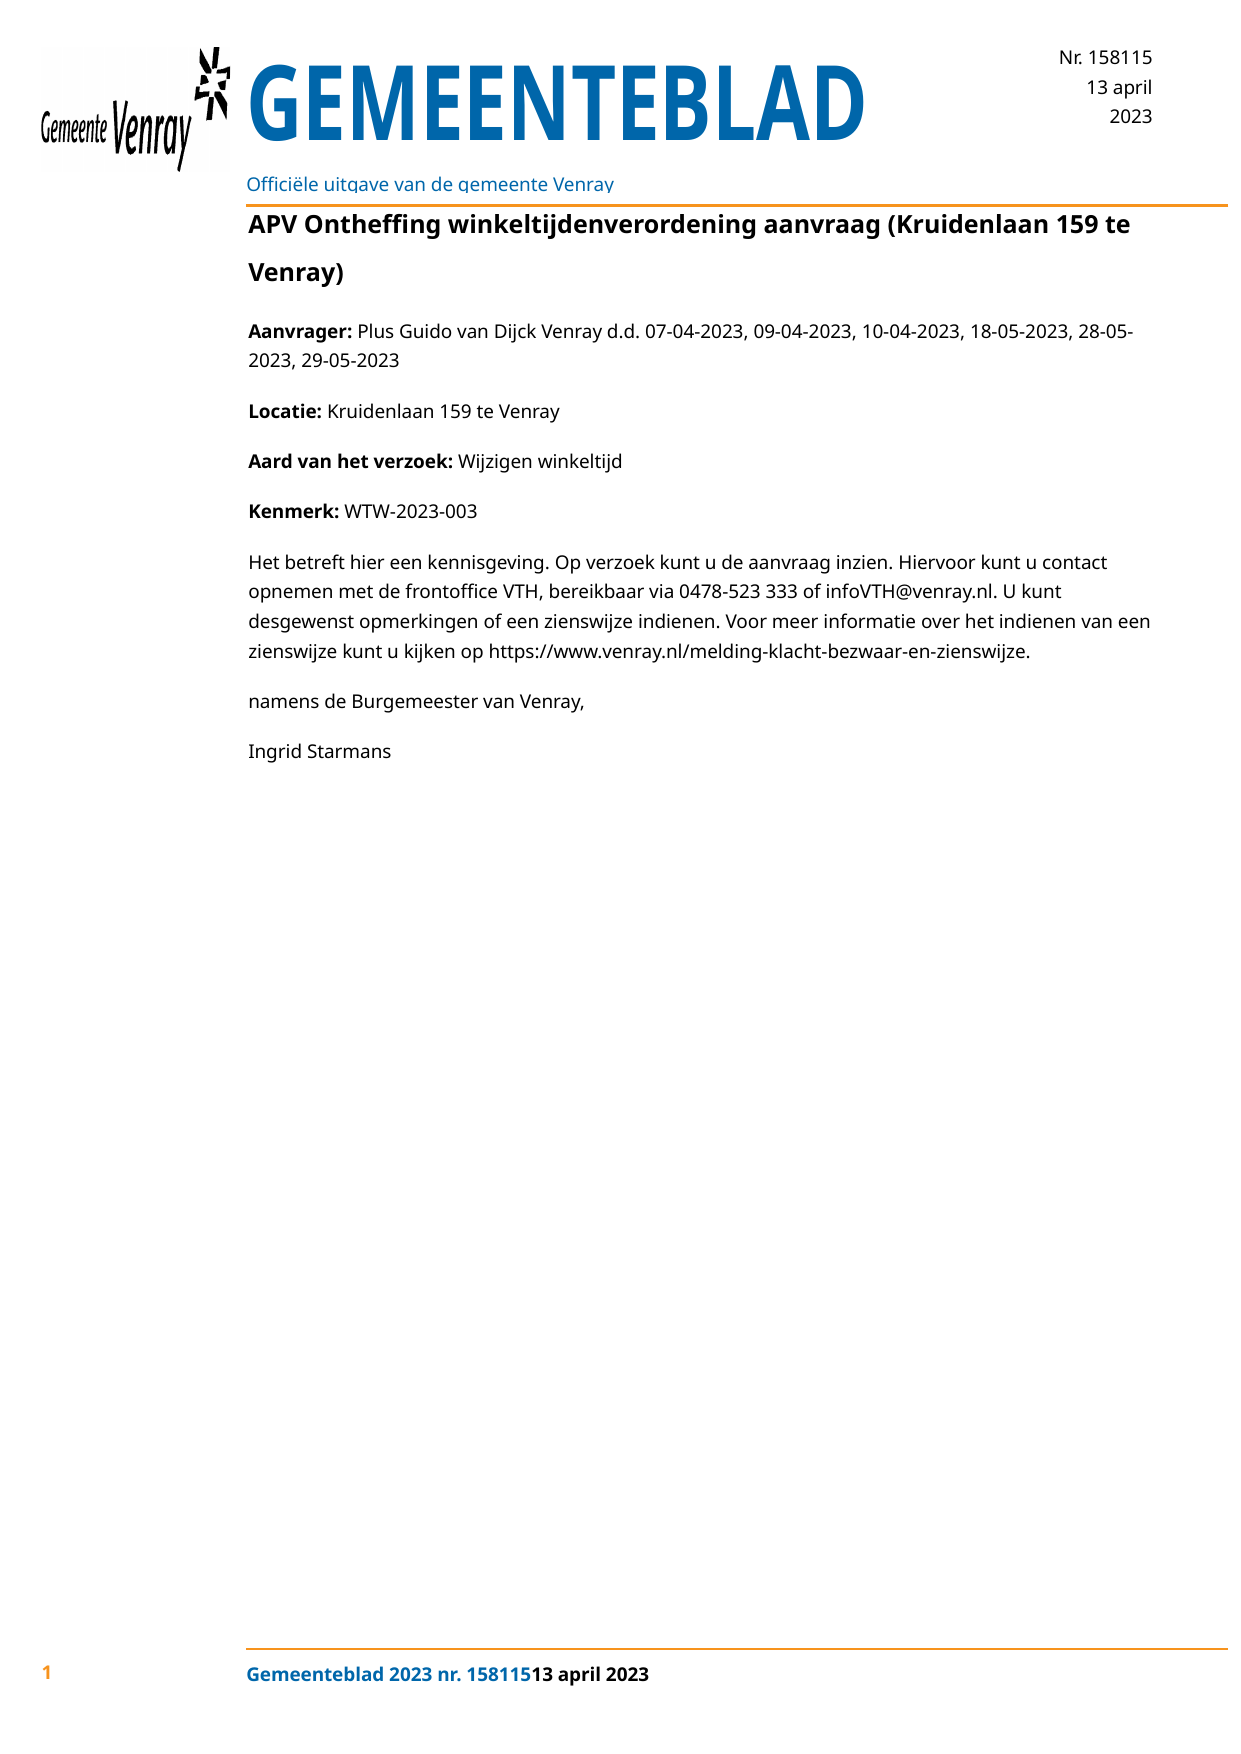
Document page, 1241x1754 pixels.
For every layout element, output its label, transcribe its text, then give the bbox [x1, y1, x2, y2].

text Aanvrager: Plus Guido van Dijck Venray d.d. 07-04-2023, 09-04-2023, 10-04-2023, 18-05-2023, 28-05-2023, 29-05-2023 [248, 318, 1152, 373]
text APV Ontheffing winkeltijdenverordening aanvraag (Kruidenlaan 159 te Venray) [248, 207, 1152, 288]
picture [41, 47, 231, 172]
text Locatie: Kruidenlaan 159 te Venray [248, 398, 1152, 424]
text Het betreft hier een kennisgeving. Op verzoek kunt u de aanvraag inzien. Hiervoor kunt u contact opnemen met de frontoffice VTH, bereikbaar via 0478-523 333 of infoVTH@venray.nl. U kunt desgewenst opmerkingen of een zienswijze indienen. Voor meer informatie over het indienen van een zienswijze kunt u kijken op https://www.venray.nl/melding-klacht-bezwaar-en-zienswijze. [248, 549, 1152, 664]
text Kenmerk: WTW-2023-003 [248, 499, 1152, 524]
text Ingrid Starmans [248, 739, 1152, 764]
text namens de Burgemeester van Venray, [248, 688, 1152, 714]
text Aard van het verzoek: Wijzigen winkeltijd [248, 448, 1152, 474]
